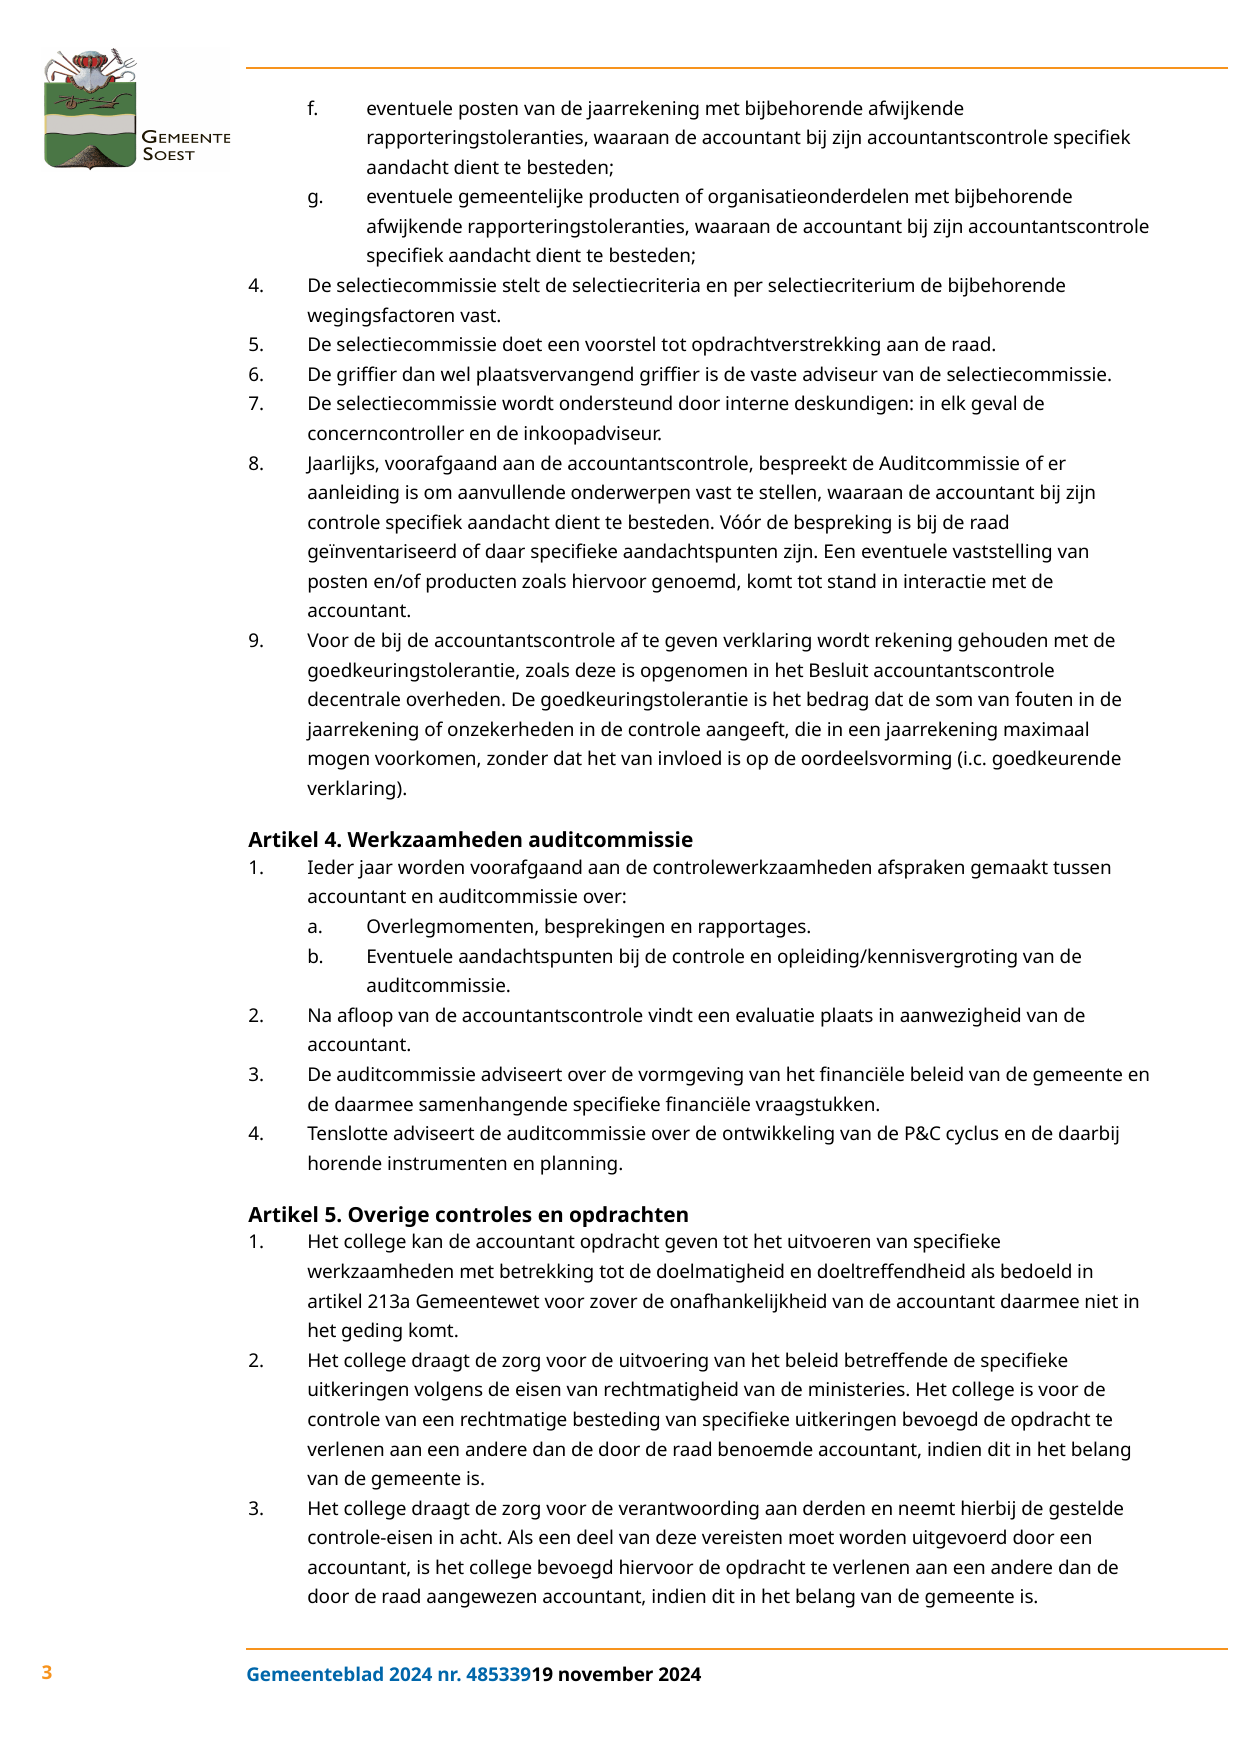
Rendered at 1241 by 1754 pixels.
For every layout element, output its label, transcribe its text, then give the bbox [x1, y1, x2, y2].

list De griffier dan wel plaatsvervangend griffier is de vaste adviseur van de selectiecommissie. [248, 361, 1152, 387]
list Jaarlijks, voorafgaand aan de accountantscontrole, bespreekt de Auditcommissie of er aanleiding is om aanvullende onderwerpen vast te stellen, waaraan de accountant bij zijn controle specifiek aandacht dient te besteden. Vóór de bespreking is bij de raad geïnventariseerd of daar specifieke aandachtspunten zijn. Een eventuele vaststelling van posten en/of producten zoals hiervoor genoemd, komt tot stand in interactie met de accountant. [248, 450, 1152, 623]
list De auditcommissie adviseert over de vormgeving van het financiële beleid van de gemeente en de daarmee samenhangende specifieke financiële vraagstukken. [248, 1061, 1152, 1116]
list Het college draagt de zorg voor de verantwoording aan derden en neemt hierbij de gestelde controle-eisen in acht. Als een deel van deze vereisten moet worden uitgevoerd door een accountant, is het college bevoegd hiervoor de opdracht te verlenen aan een andere dan de door de raad aangewezen accountant, indien dit in het belang van de gemeente is. [248, 1495, 1152, 1609]
list Overlegmomenten, besprekingen en rapportages. [307, 913, 1152, 939]
list De selectiecommissie wordt ondersteund door interne deskundigen: in elk geval de concerncontroller en de inkoopadviseur. [248, 391, 1152, 446]
list Tenslotte adviseert de auditcommissie over de ontwikkeling van de P&C cyclus en de daarbij horende instrumenten en planning. [248, 1120, 1152, 1176]
picture [41, 47, 231, 172]
list Het college kan de accountant opdracht geven tot het uitvoeren van specifieke werkzaamheden met betrekking tot de doelmatigheid en doeltreffendheid als bedoeld in artikel 213a Gemeentewet voor zover de onafhankelijkheid van de accountant daarmee niet in het geding komt. [248, 1229, 1152, 1343]
text Artikel 4. Werkzaamheden auditcommissie [248, 826, 1152, 854]
list eventuele posten van de jaarrekening met bijbehorende afwijkende rapporteringstoleranties, waaraan de accountant bij zijn accountantscontrole specifiek aandacht dient te besteden; [307, 95, 1152, 180]
text Artikel 5. Overige controles en opdrachten [248, 1200, 1152, 1229]
list De selectiecommissie stelt de selectiecriteria en per selectiecriterium de bijbehorende wegingsfactoren vast. [248, 272, 1152, 328]
list De selectiecommissie doet een voorstel tot opdrachtverstrekking aan de raad. [248, 331, 1152, 357]
list Eventuele aandachtspunten bij de controle en opleiding/kennisvergroting van de auditcommissie. [307, 943, 1152, 998]
list Ieder jaar worden voorafgaand aan de controlewerkzaamheden afspraken gemaakt tussen accountant en auditcommissie over: [248, 854, 1152, 909]
list Na afloop van de accountantscontrole vindt een evaluatie plaats in aanwezigheid van de accountant. [248, 1002, 1152, 1057]
list eventuele gemeentelijke producten of organisatieonderdelen met bijbehorende afwijkende rapporteringstoleranties, waaraan de accountant bij zijn accountantscontrole specifiek aandacht dient te besteden; [307, 183, 1152, 268]
list Voor de bij de accountantscontrole af te geven verklaring wordt rekening gehouden met de goedkeuringstolerantie, zoals deze is opgenomen in het Besluit accountantscontrole decentrale overheden. De goedkeuringstolerantie is het bedrag dat de som van fouten in de jaarrekening of onzekerheden in de controle aangeeft, die in een jaarrekening maximaal mogen voorkomen, zonder dat het van invloed is op de oordeelsvorming (i.c. goedkeurende verklaring). [248, 627, 1152, 801]
list Het college draagt de zorg voor de uitvoering van het beleid betreffende de specifieke uitkeringen volgens de eisen van rechtmatigheid van de ministeries. Het college is voor de controle van een rechtmatige besteding van specifieke uitkeringen bevoegd de opdracht te verlenen aan een andere dan de door de raad benoemde accountant, indien dit in het belang van de gemeente is. [248, 1347, 1152, 1491]
